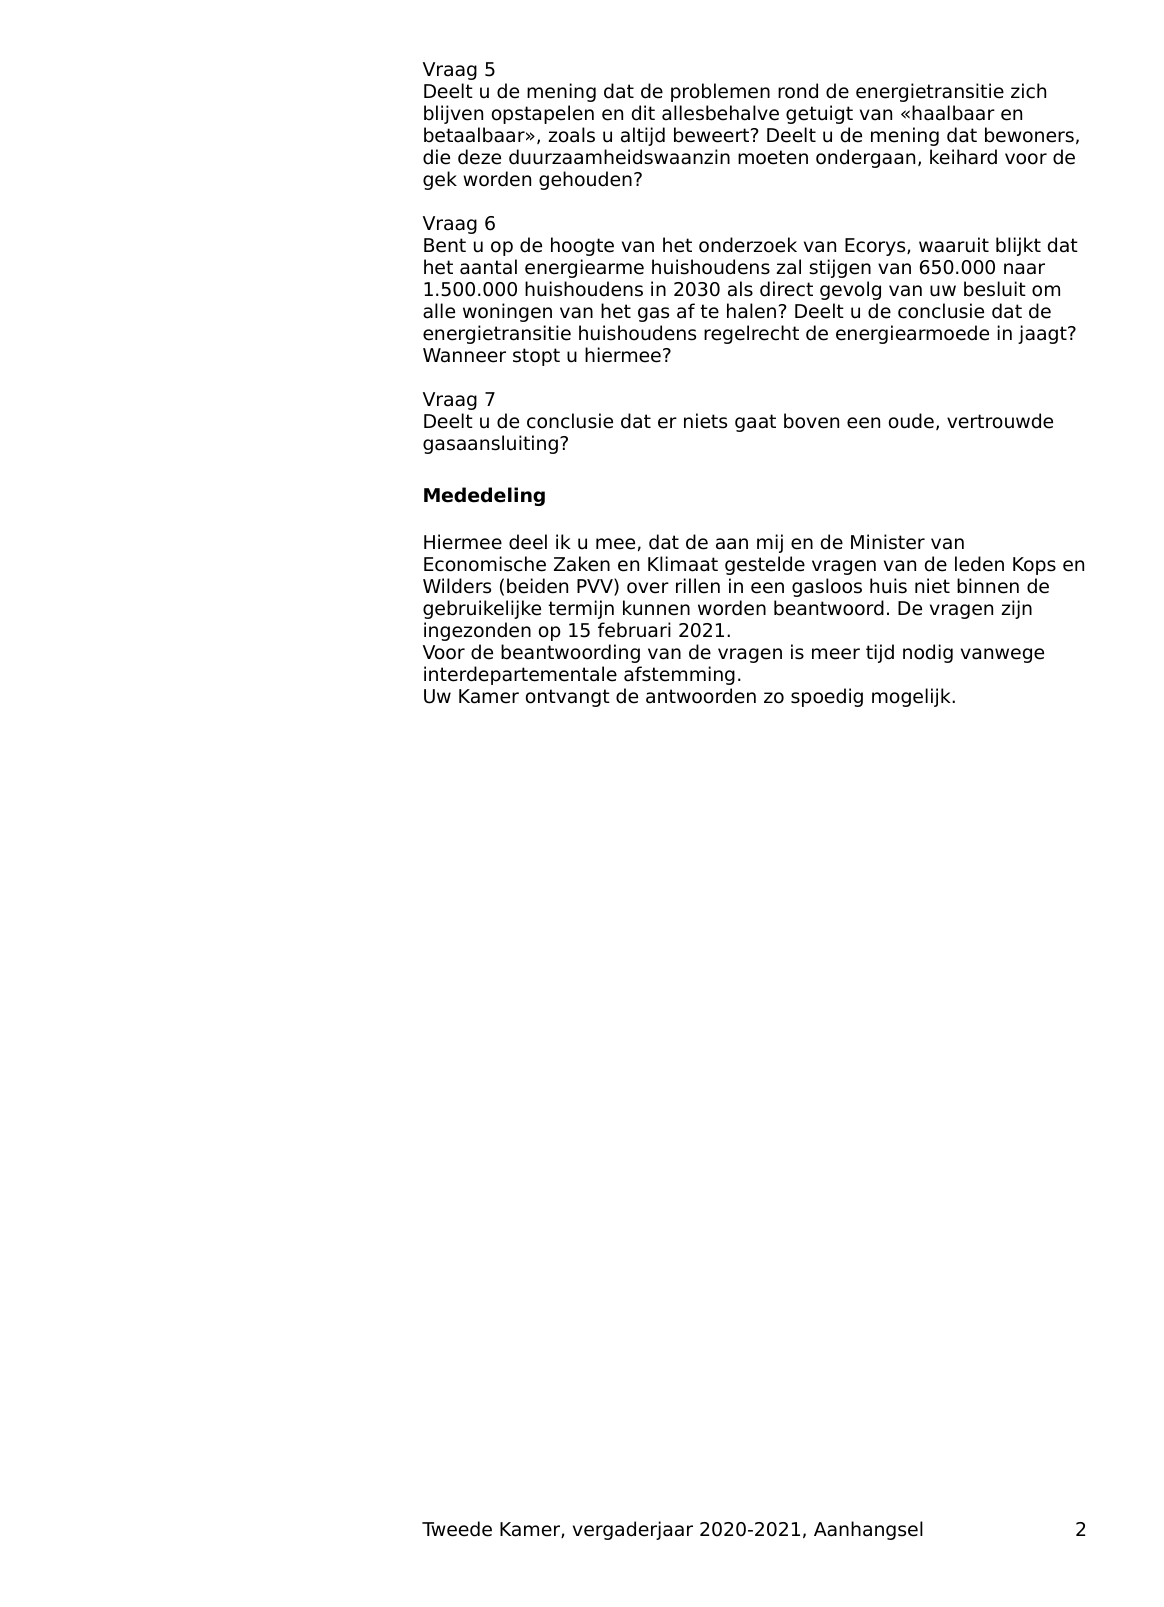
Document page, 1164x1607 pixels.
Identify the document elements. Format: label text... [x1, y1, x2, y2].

subtitle Mededeling [422, 485, 1087, 507]
text Deelt u de conclusie dat er niets gaat boven een oude, vertrouwde gasaansluiting? [422, 411, 1087, 455]
text Vraag 6 [422, 213, 1087, 235]
text Vraag 7 [422, 389, 1087, 411]
text Bent u op de hoogte van het onderzoek van Ecorys, waaruit blijkt dat het aantal energiearme huishoudens zal stijgen van 650.000 naar 1.500.000 huishoudens in 2030 als direct gevolg van uw besluit om alle woningen van het gas af te halen? Deelt u de conclusie dat de energietransitie huishoudens regelrecht de energiearmoede in jaagt? Wanneer stopt u hiermee? [422, 235, 1087, 367]
text Voor de beantwoording van de vragen is meer tijd nodig vanwege interdepartementale afstemming. [422, 642, 1087, 686]
text Uw Kamer ontvangt de antwoorden zo spoedig mogelijk. [422, 686, 1087, 708]
text Vraag 5 [422, 59, 1087, 81]
text Deelt u de mening dat de problemen rond de energietransitie zich blijven opstapelen en dit allesbehalve getuigt van «haalbaar en betaalbaar», zoals u altijd beweert? Deelt u de mening dat bewoners, die deze duurzaamheidswaanzin moeten ondergaan, keihard voor de gek worden gehouden? [422, 81, 1087, 191]
text Hiermee deel ik u mee, dat de aan mij en de Minister van Economische Zaken en Klimaat gestelde vragen van de leden Kops en Wilders (beiden PVV) over rillen in een gasloos huis niet binnen de gebruikelijke termijn kunnen worden beantwoord. De vragen zijn ingezonden op 15 februari 2021. [422, 532, 1087, 642]
